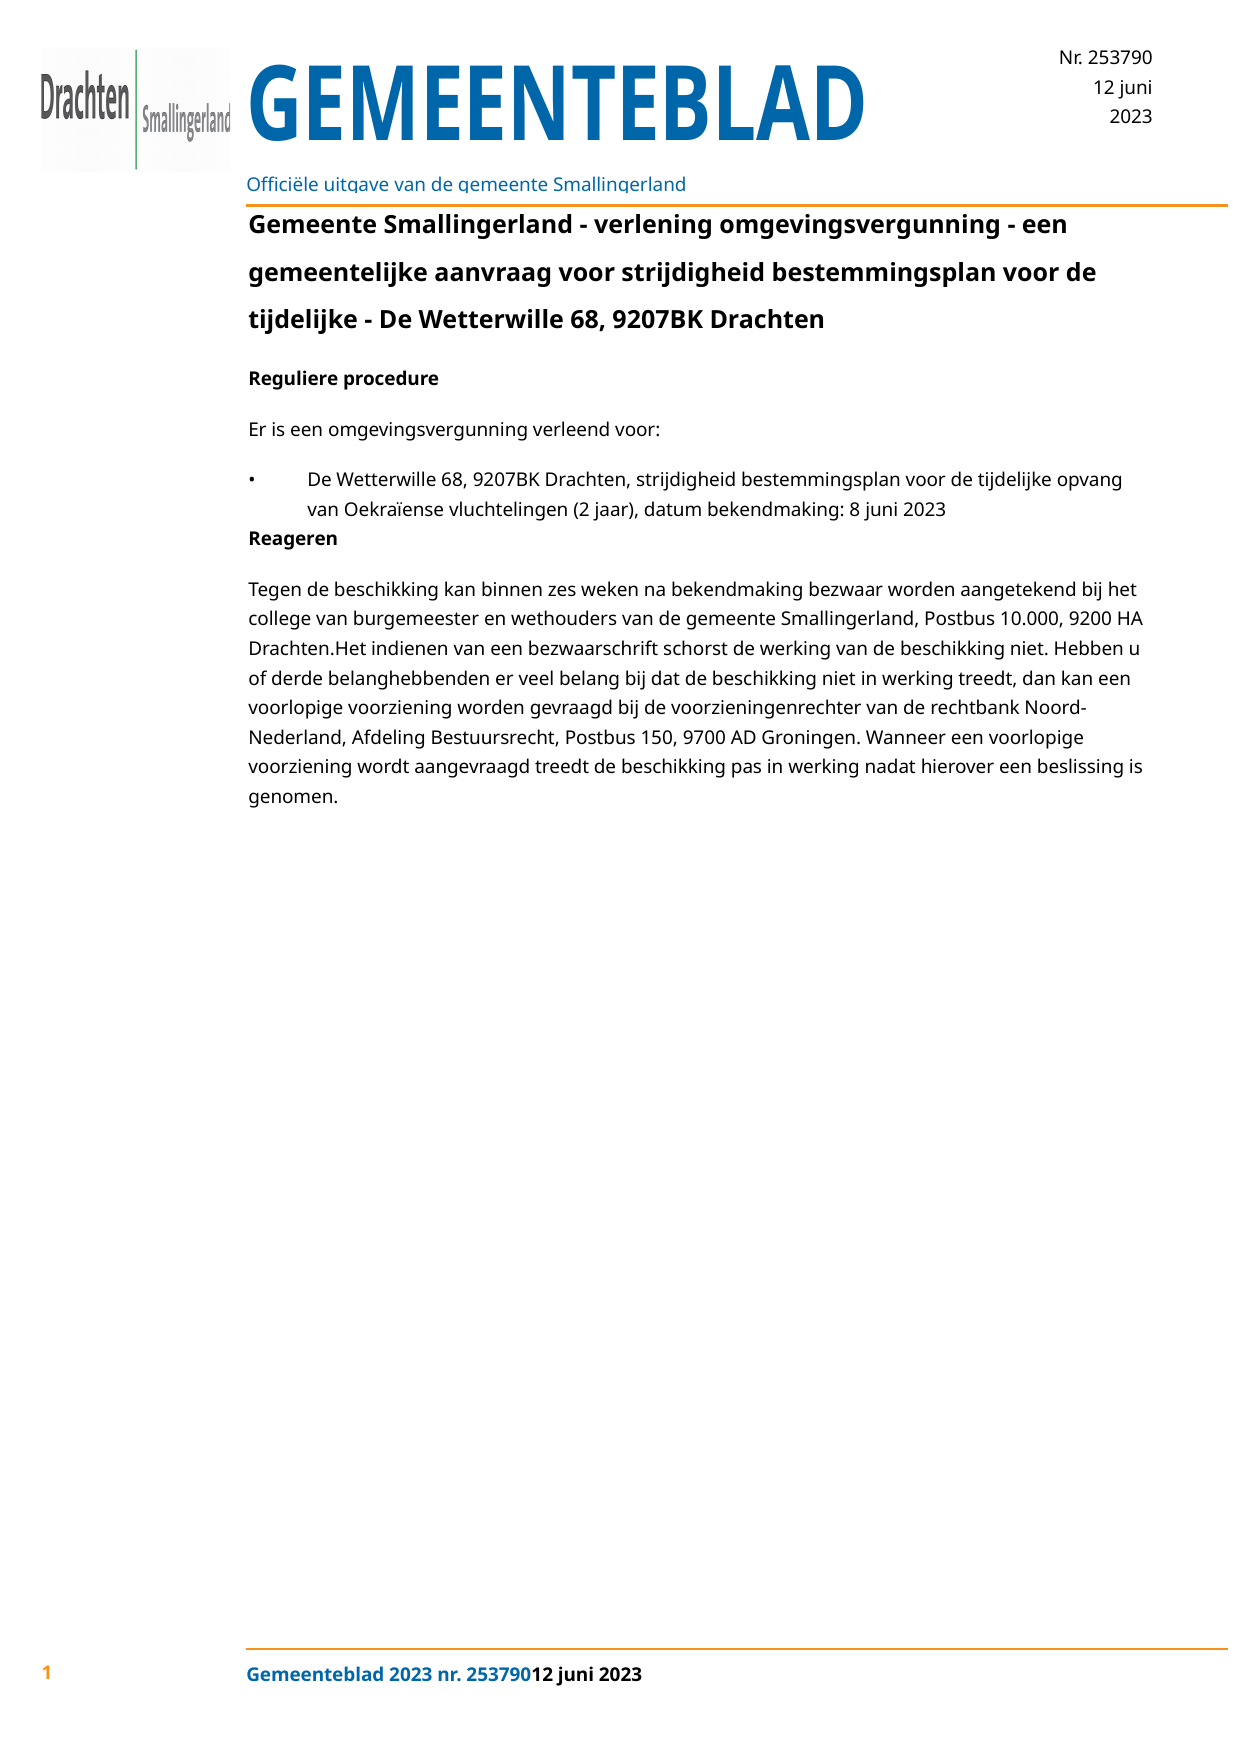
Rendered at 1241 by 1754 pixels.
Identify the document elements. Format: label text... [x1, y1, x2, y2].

text Reageren [248, 526, 1152, 551]
picture [41, 47, 231, 172]
text Gemeente Smallingerland - verlening omgevingsvergunning - een gemeentelijke aanvraag voor strijdigheid bestemmingsplan voor de tijdelijke - De Wetterwille 68, 9207BK Drachten [248, 207, 1152, 336]
text Er is een omgevingsvergunning verleend voor: [248, 416, 1152, 442]
text Tegen de beschikking kan binnen zes weken na bekendmaking bezwaar worden aangetekend bij het college van burgemeester en wethouders van de gemeente Smallingerland, Postbus 10.000, 9200 HA Drachten.Het indienen van een bezwaarschrift schorst de werking van de beschikking niet. Hebben u of derde belanghebbenden er veel belang bij dat de beschikking niet in werking treedt, dan kan een voorlopige voorziening worden gevraagd bij de voorzieningenrechter van de rechtbank Noord-Nederland, Afdeling Bestuursrecht, Postbus 150, 9700 AD Groningen. Wanneer een voorlopige voorziening wordt aangevraagd treedt de beschikking pas in werking nadat hierover een beslissing is genomen. [248, 576, 1152, 809]
text Reguliere procedure [248, 366, 1152, 391]
list De Wetterwille 68, 9207BK Drachten, strijdigheid bestemmingsplan voor de tijdelijke opvang van Oekraïense vluchtelingen (2 jaar), datum bekendmaking: 8 juni 2023 [248, 466, 1152, 522]
